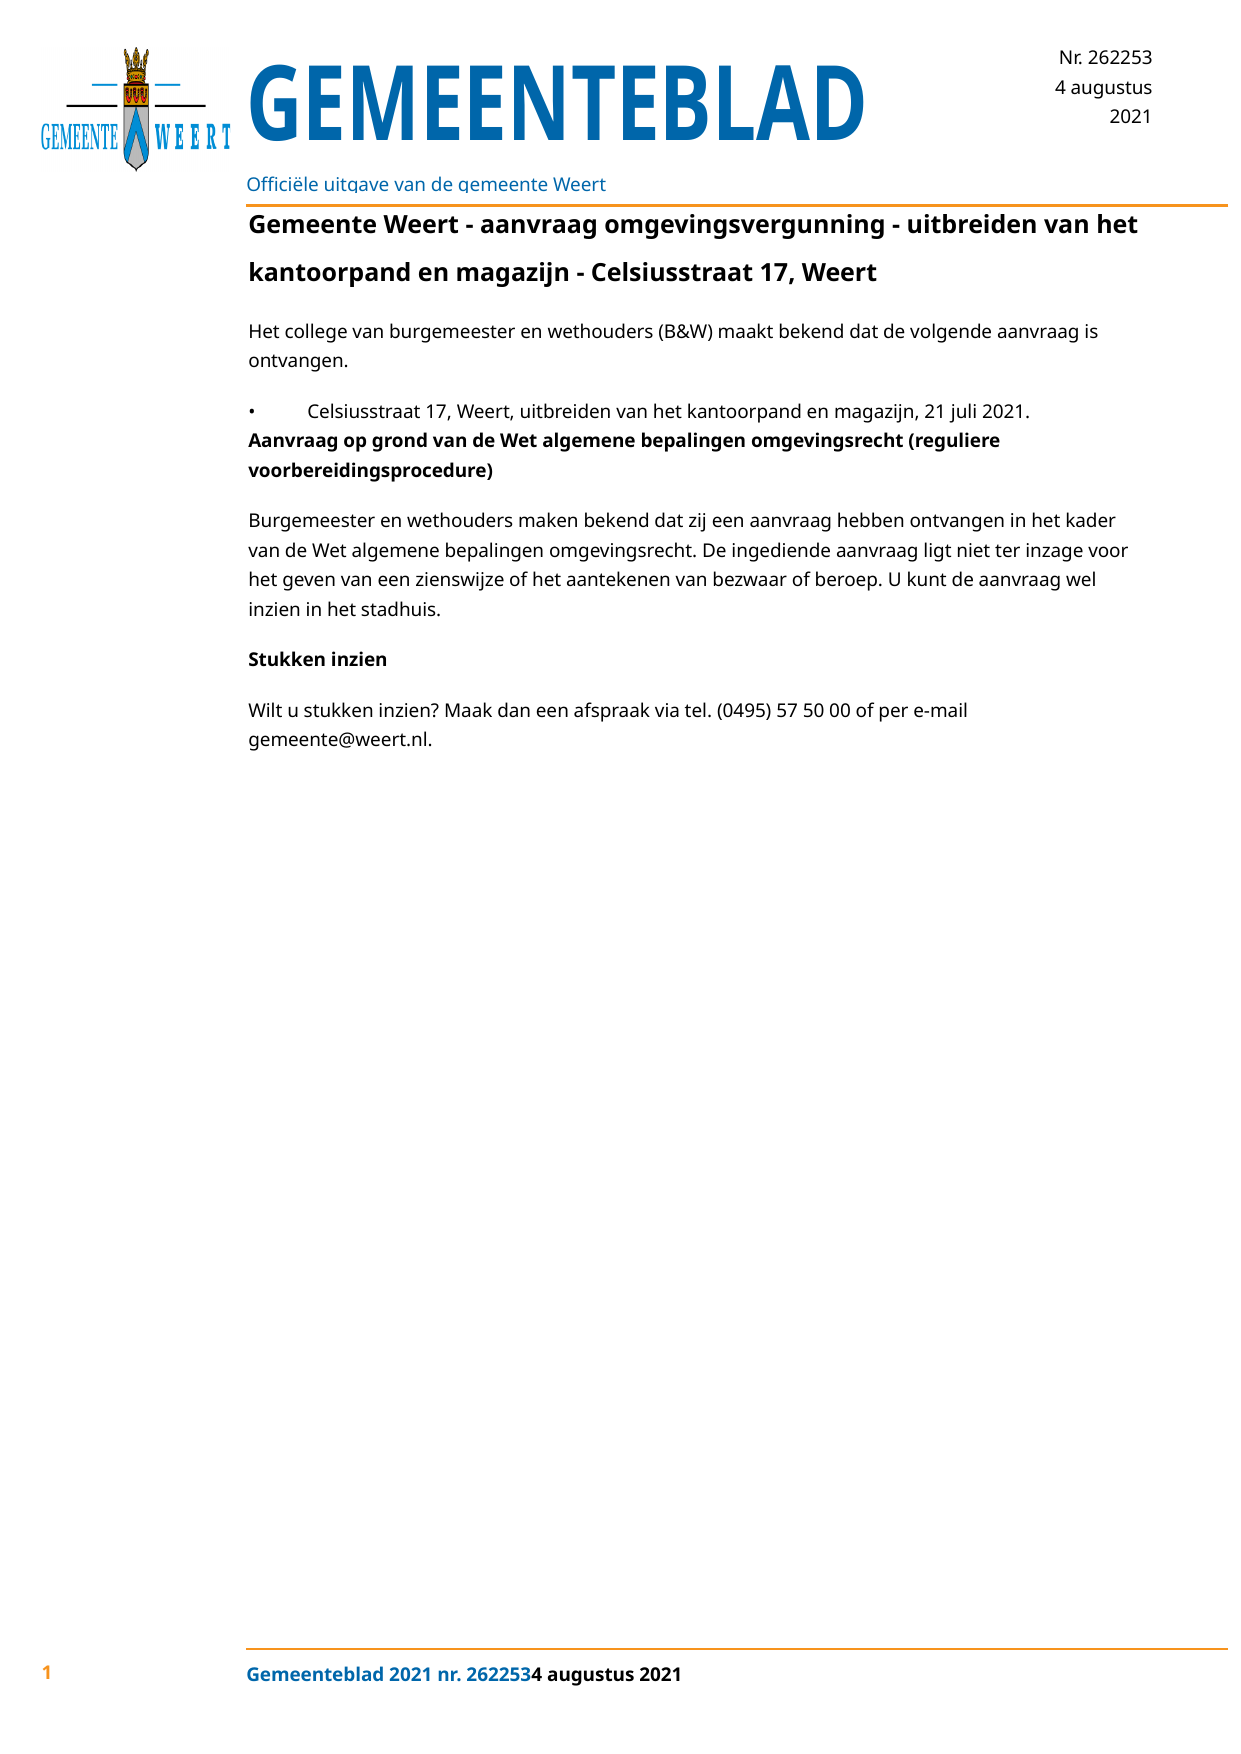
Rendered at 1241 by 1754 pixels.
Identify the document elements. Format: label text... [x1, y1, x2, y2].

text Aanvraag op grond van de Wet algemene bepalingen omgevingsrecht (reguliere voorbereidingsprocedure) [248, 427, 1152, 483]
text Stukken inzien [248, 647, 1152, 672]
list Celsiusstraat 17, Weert, uitbreiden van het kantoorpand en magazijn, 21 juli 2021. [248, 398, 1152, 424]
text Wilt u stukken inzien? Maak dan een afspraak via tel. (0495) 57 50 00 of per e-mail gemeente@weert.nl. [248, 697, 1152, 752]
text Gemeente Weert - aanvraag omgevingsvergunning - uitbreiden van het kantoorpand en magazijn - Celsiusstraat 17, Weert [248, 207, 1152, 288]
picture [41, 47, 231, 172]
text Het college van burgemeester en wethouders (B&W) maakt bekend dat de volgende aanvraag is ontvangen. [248, 318, 1152, 373]
text Burgemeester en wethouders maken bekend dat zij een aanvraag hebben ontvangen in het kader van de Wet algemene bepalingen omgevingsrecht. De ingediende aanvraag ligt niet ter inzage voor het geven van een zienswijze of het aantekenen van bezwaar of beroep. U kunt de aanvraag wel inzien in het stadhuis. [248, 507, 1152, 622]
